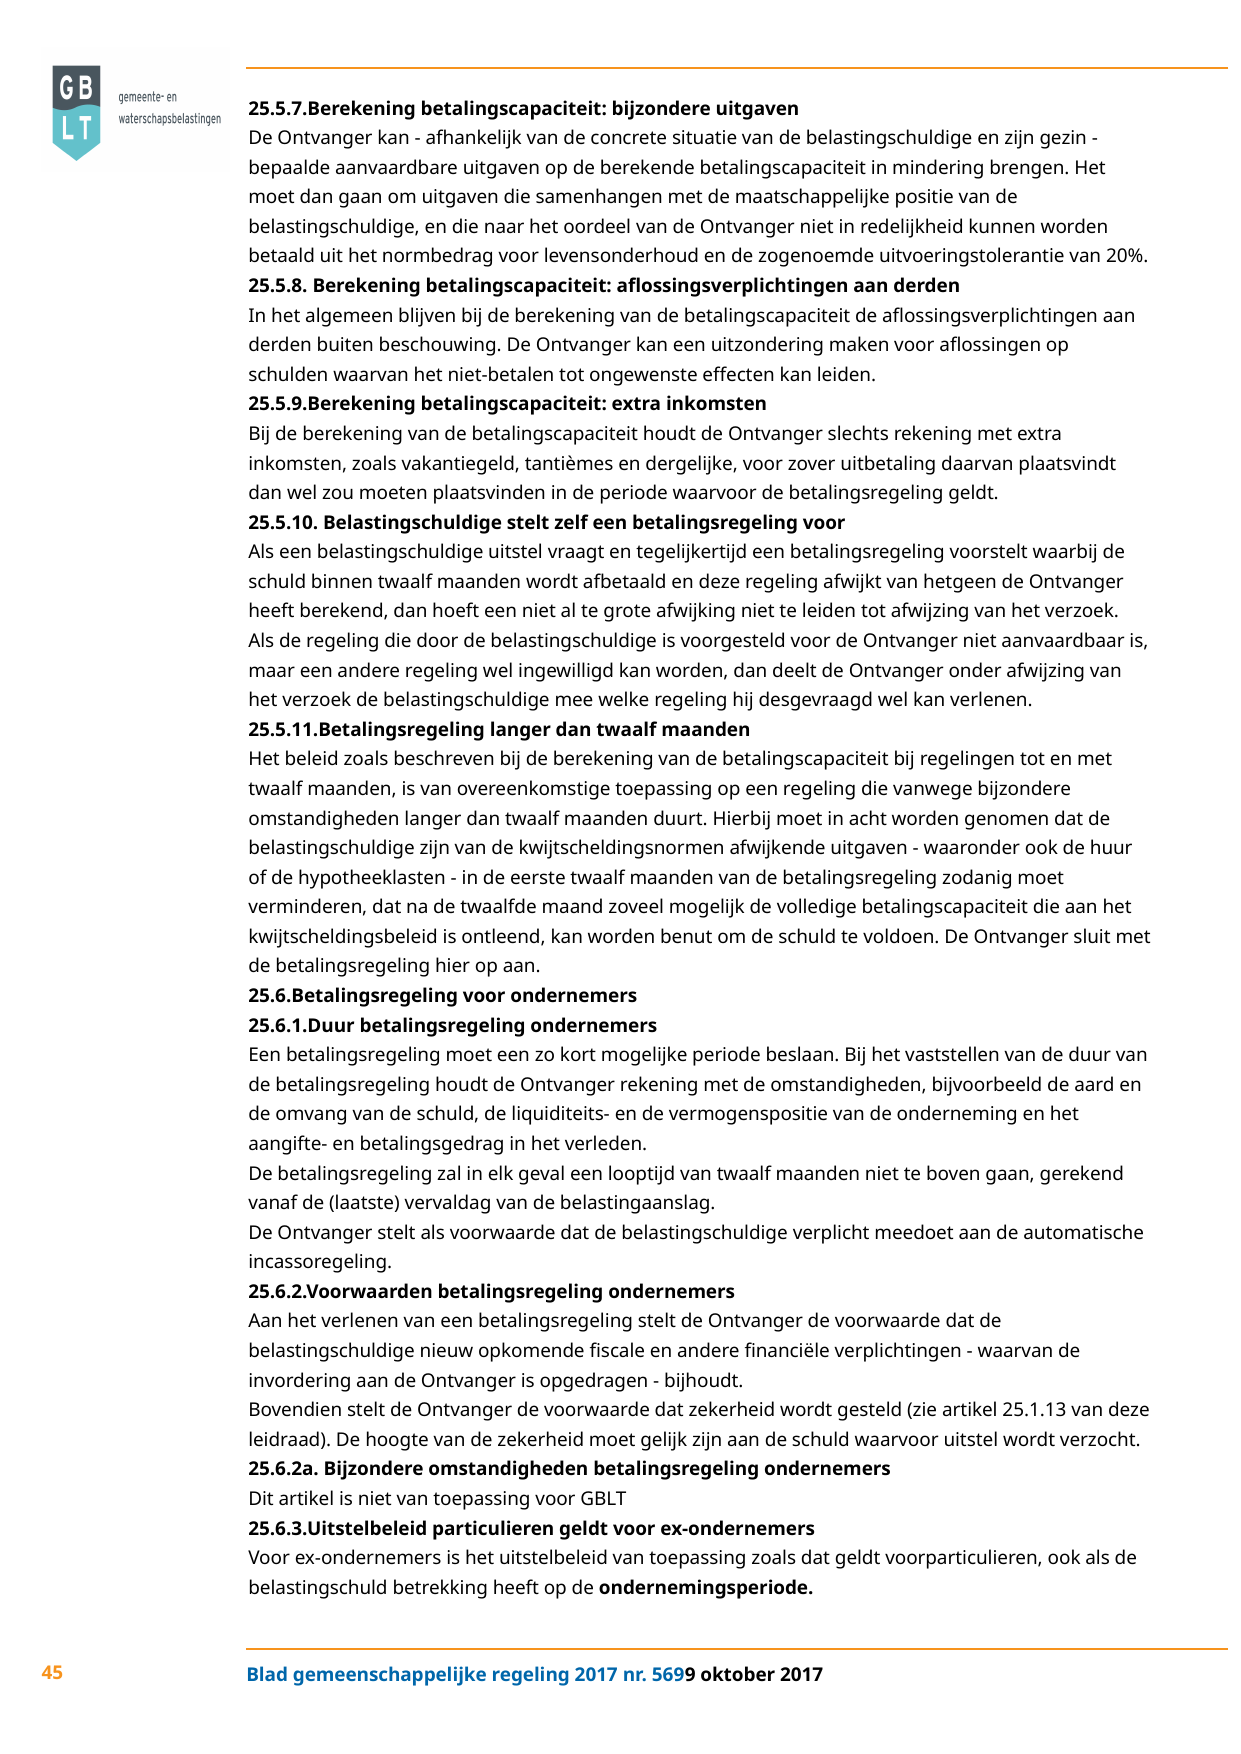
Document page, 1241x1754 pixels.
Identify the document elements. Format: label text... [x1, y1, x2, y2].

text De betalingsregeling zal in elk geval een looptijd van twaalf maanden niet te boven gaan, gerekend vanaf de (laatste) vervaldag van de belastingaanslag. [248, 1160, 1152, 1215]
text Aan het verlenen van een betalingsregeling stelt de Ontvanger de voorwaarde dat de belastingschuldige nieuw opkomende fiscale en andere financiële verplichtingen - waarvan de invordering aan de Ontvanger is opgedragen - bijhoudt. [248, 1308, 1152, 1393]
text 25.5.7.Berekening betalingscapaciteit: bijzondere uitgaven [248, 95, 1152, 121]
text 25.5.10. Belastingschuldige stelt zelf een betalingsregeling voor [248, 509, 1152, 535]
text 25.6.Betalingsregeling voor ondernemers [248, 982, 1152, 1008]
text Voor ex-ondernemers is het uitstelbeleid van toepassing zoals dat geldt voorparticulieren, ook als de belastingschuld betrekking heeft op de ondernemingsperiode. [248, 1544, 1152, 1600]
text 25.6.3.Uitstelbeleid particulieren geldt voor ex-ondernemers [248, 1515, 1152, 1541]
text Bij de berekening van de betalingscapaciteit houdt de Ontvanger slechts rekening met extra inkomsten, zoals vakantiegeld, tantièmes en dergelijke, voor zover uitbetaling daarvan plaatsvindt dan wel zou moeten plaatsvinden in de periode waarvoor de betalingsregeling geldt. [248, 420, 1152, 505]
text 25.6.1.Duur betalingsregeling ondernemers [248, 1012, 1152, 1038]
text 25.5.11.Betalingsregeling langer dan twaalf maanden [248, 716, 1152, 742]
picture [41, 47, 231, 172]
text Bovendien stelt de Ontvanger de voorwaarde dat zekerheid wordt gesteld (zie artikel 25.1.13 van deze leidraad). De hoogte van de zekerheid moet gelijk zijn aan de schuld waarvoor uitstel wordt verzocht. [248, 1396, 1152, 1452]
text 25.5.9.Berekening betalingscapaciteit: extra inkomsten [248, 391, 1152, 416]
text 25.6.2.Voorwaarden betalingsregeling ondernemers [248, 1278, 1152, 1304]
text In het algemeen blijven bij de berekening van de betalingscapaciteit de aflossingsverplichtingen aan derden buiten beschouwing. De Ontvanger kan een uitzondering maken voor aflossingen op schulden waarvan het niet-betalen tot ongewenste effecten kan leiden. [248, 302, 1152, 387]
text Een betalingsregeling moet een zo kort mogelijke periode beslaan. Bij het vaststellen van de duur van de betalingsregeling houdt de Ontvanger rekening met de omstandigheden, bijvoorbeeld de aard en de omvang van de schuld, de liquiditeits- en de vermogenspositie van de onderneming en het aangifte- en betalingsgedrag in het verleden. [248, 1041, 1152, 1156]
text 25.6.2a. Bijzondere omstandigheden betalingsregeling ondernemers [248, 1456, 1152, 1481]
text De Ontvanger stelt als voorwaarde dat de belastingschuldige verplicht meedoet aan de automatische incassoregeling. [248, 1219, 1152, 1274]
text Als de regeling die door de belastingschuldige is voorgesteld voor de Ontvanger niet aanvaardbaar is, maar een andere regeling wel ingewilligd kan worden, dan deelt de Ontvanger onder afwijzing van het verzoek de belastingschuldige mee welke regeling hij desgevraagd wel kan verlenen. [248, 627, 1152, 712]
text De Ontvanger kan - afhankelijk van de concrete situatie van de belastingschuldige en zijn gezin - bepaalde aanvaardbare uitgaven op de berekende betalingscapaciteit in mindering brengen. Het moet dan gaan om uitgaven die samenhangen met de maatschappelijke positie van de belastingschuldige, en die naar het oordeel van de Ontvanger niet in redelijkheid kunnen worden betaald uit het normbedrag voor levensonderhoud en de zogenoemde uitvoeringstolerantie van 20%. [248, 124, 1152, 268]
text Als een belastingschuldige uitstel vraagt en tegelijkertijd een betalingsregeling voorstelt waarbij de schuld binnen twaalf maanden wordt afbetaald en deze regeling afwijkt van hetgeen de Ontvanger heeft berekend, dan hoeft een niet al te grote afwijking niet te leiden tot afwijzing van het verzoek. [248, 538, 1152, 623]
text Dit artikel is niet van toepassing voor GBLT [248, 1485, 1152, 1511]
text Het beleid zoals beschreven bij de berekening van de betalingscapaciteit bij regelingen tot en met twaalf maanden, is van overeenkomstige toepassing op een regeling die vanwege bijzondere omstandigheden langer dan twaalf maanden duurt. Hierbij moet in acht worden genomen dat de belastingschuldige zijn van de kwijtscheldingsnormen afwijkende uitgaven - waaronder ook de huur of de hypotheeklasten - in de eerste twaalf maanden van de betalingsregeling zodanig moet verminderen, dat na de twaalfde maand zoveel mogelijk de volledige betalingscapaciteit die aan het kwijtscheldingsbeleid is ontleend, kan worden benut om de schuld te voldoen. De Ontvanger sluit met de betalingsregeling hier op aan. [248, 746, 1152, 978]
text 25.5.8. Berekening betalingscapaciteit: aflossingsverplichtingen aan derden [248, 272, 1152, 298]
